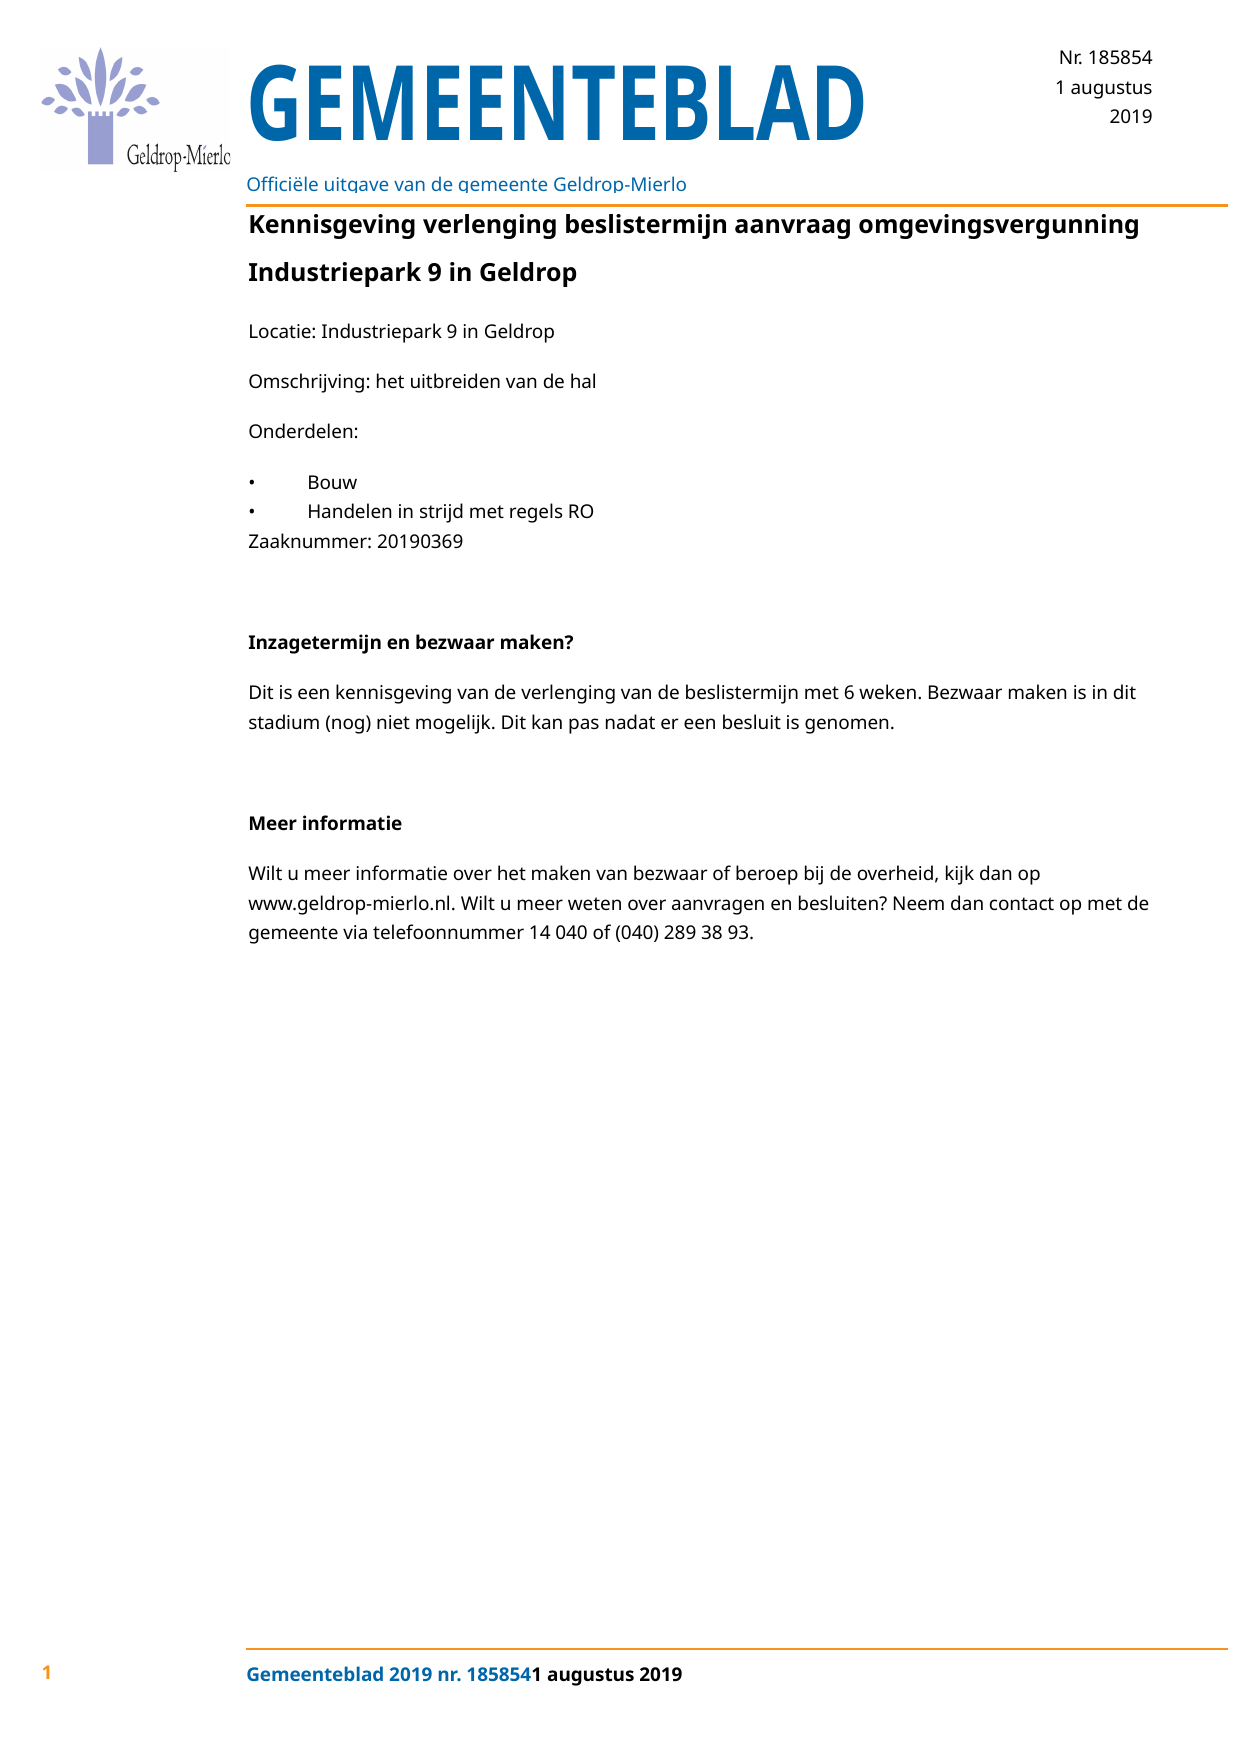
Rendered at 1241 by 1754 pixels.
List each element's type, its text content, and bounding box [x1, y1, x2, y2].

text Omschrijving: het uitbreiden van de hal [248, 368, 1152, 394]
text Dit is een kennisgeving van de verlenging van de beslistermijn met 6 weken. Bezwaar maken is in dit stadium (nog) niet mogelijk. Dit kan pas nadat er een besluit is genomen. [248, 679, 1152, 735]
text Inzagetermijn en bezwaar maken? [248, 629, 1152, 655]
text Onderdelen: [248, 419, 1152, 444]
text Meer informatie [248, 810, 1152, 836]
text Wilt u meer informatie over het maken van bezwaar of beroep bij de overheid, kijk dan op www.geldrop-mierlo.nl. Wilt u meer weten over aanvragen en besluiten? Neem dan contact op met de gemeente via telefoonnummer 14 040 of (040) 289 38 93. [248, 860, 1152, 945]
picture [41, 47, 231, 172]
text Locatie: Industriepark 9 in Geldrop [248, 318, 1152, 344]
text Zaaknummer: 20190369 [248, 528, 1152, 554]
list Handelen in strijd met regels RO [248, 499, 1152, 524]
text Kennisgeving verlenging beslistermijn aanvraag omgevingsvergunning Industriepark 9 in Geldrop [248, 207, 1152, 288]
list Bouw [248, 469, 1152, 495]
